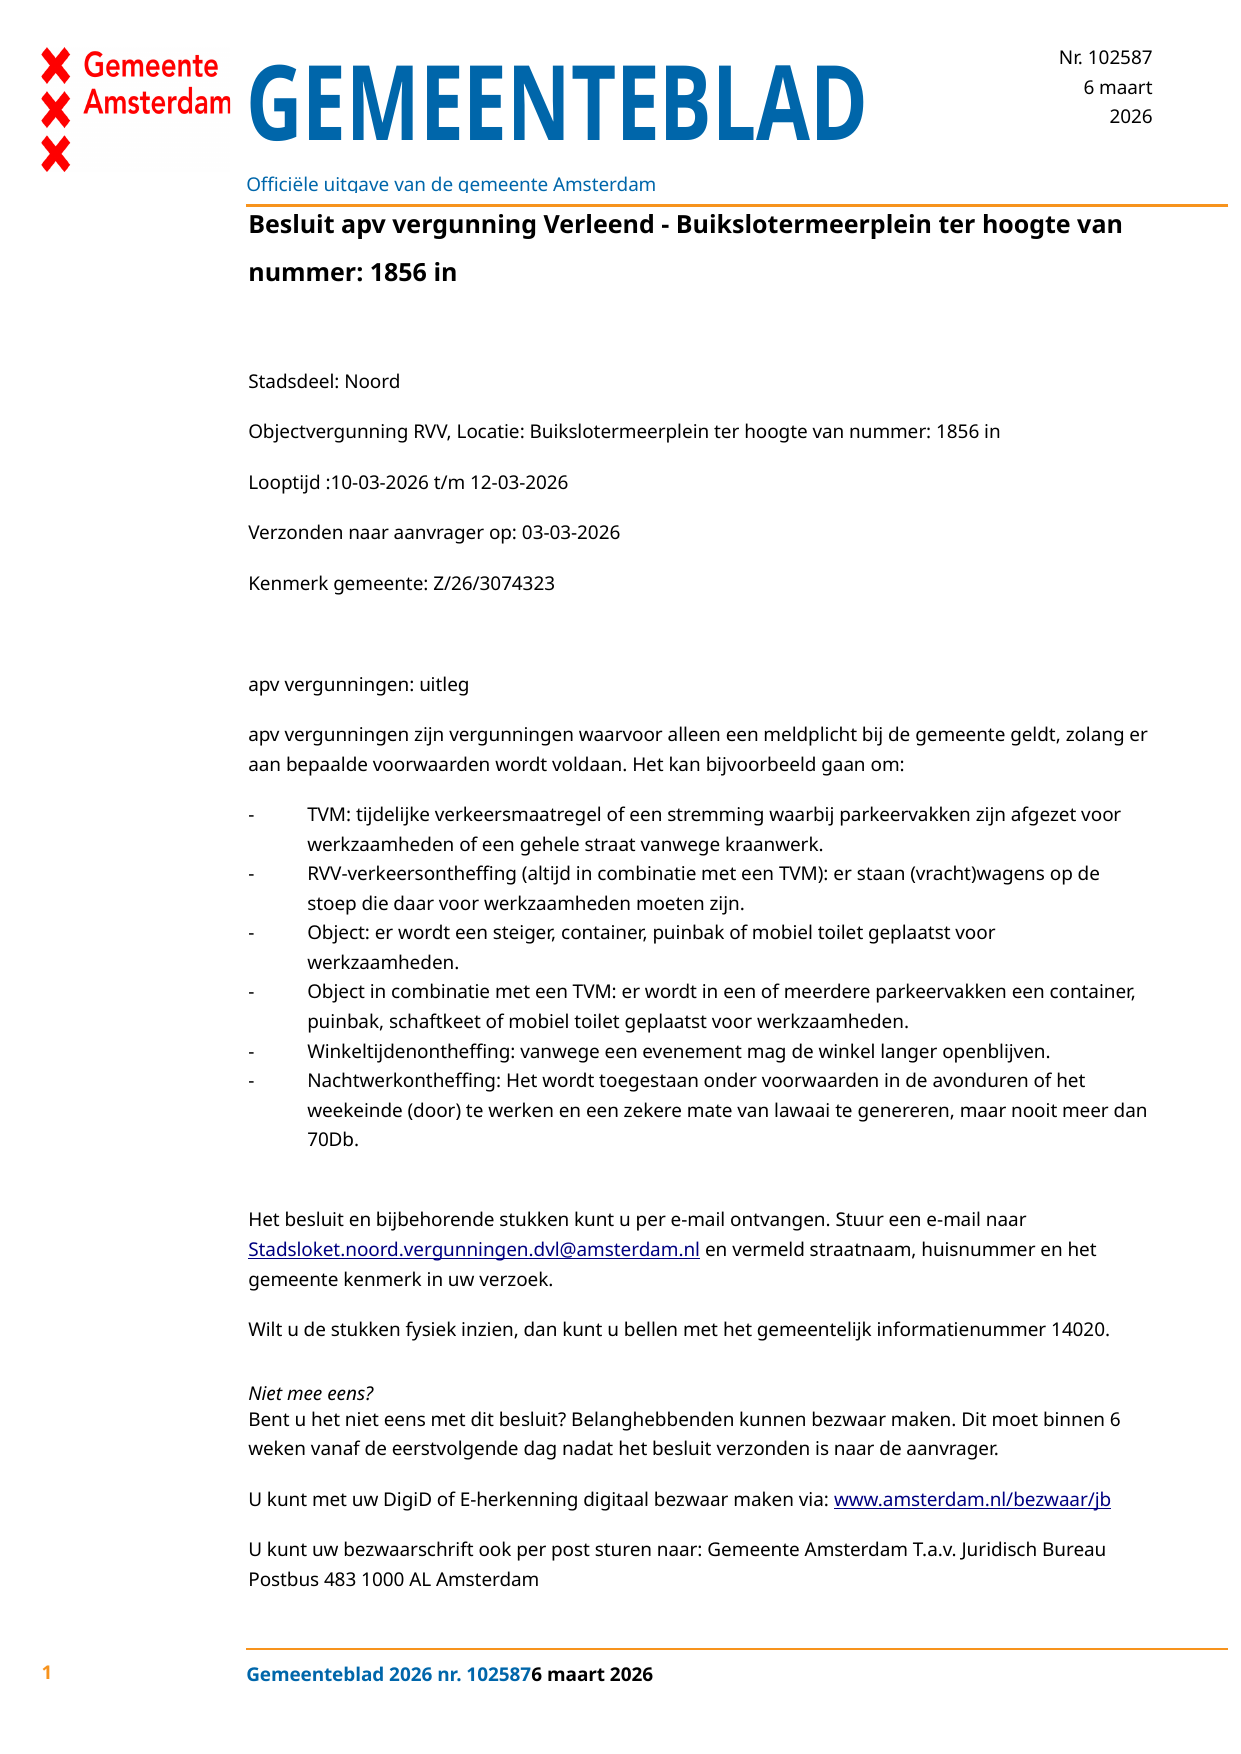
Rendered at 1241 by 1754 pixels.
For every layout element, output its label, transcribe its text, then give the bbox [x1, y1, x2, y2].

list RVV-verkeersontheffing (altijd in combinatie met een TVM): er staan (vracht)wagens op de stoep die daar voor werkzaamheden moeten zijn. [248, 860, 1152, 916]
text Bent u het niet eens met dit besluit? Belanghebbenden kunnen bezwaar maken. Dit moet binnen 6 weken vanaf de eerstvolgende dag nadat het besluit verzonden is naar de aanvrager. [248, 1406, 1152, 1461]
text apv vergunningen zijn vergunningen waarvoor alleen een meldplicht bij de gemeente geldt, zolang er aan bepaalde voorwaarden wordt voldaan. Het kan bijvoorbeeld gaan om: [248, 721, 1152, 777]
text Besluit apv vergunning Verleend - Buikslotermeerplein ter hoogte van nummer: 1856 in [248, 207, 1152, 288]
list Object in combinatie met een TVM: er wordt in een of meerdere parkeervakken een container, puinbak, schaftkeet of mobiel toilet geplaatst voor werkzaamheden. [248, 979, 1152, 1034]
list Nachtwerkontheffing: Het wordt toegestaan onder voorwaarden in de avonduren of het weekeinde (door) te werken en een zekere mate van lawaai te genereren, maar nooit meer dan 70Db. [248, 1067, 1152, 1152]
text Stadsdeel: Noord [248, 368, 1152, 394]
list Object: er wordt een steiger, container, puinbak of mobiel toilet geplaatst voor werkzaamheden. [248, 919, 1152, 975]
text U kunt uw bezwaarschrift ook per post sturen naar: Gemeente Amsterdam T.a.v. Juridisch Bureau Postbus 483 1000 AL Amsterdam [248, 1536, 1152, 1592]
text Het besluit en bijbehorende stukken kunt u per e-mail ontvangen. Stuur een e-mail naar Stadsloket.noord.vergunningen.dvl@amsterdam.nl en vermeld straatnaam, huisnummer en het gemeente kenmerk in uw verzoek. [248, 1207, 1152, 1292]
text U kunt met uw DigiD of E-herkenning digitaal bezwaar maken via: www.amsterdam.nl/bezwaar/jb [248, 1486, 1152, 1512]
text Objectvergunning RVV, Locatie: Buikslotermeerplein ter hoogte van nummer: 1856 in [248, 419, 1152, 444]
text Kenmerk gemeente: Z/26/3074323 [248, 570, 1152, 596]
text Looptijd :10-03-2026 t/m 12-03-2026 [248, 469, 1152, 495]
text Wilt u de stukken fysiek inzien, dan kunt u bellen met het gemeentelijk informatienummer 14020. [248, 1316, 1152, 1342]
text Niet mee eens? [248, 1380, 1152, 1406]
list Winkeltijdenontheffing: vanwege een evenement mag de winkel langer openblijven. [248, 1038, 1152, 1064]
text Verzonden naar aanvrager op: 03-03-2026 [248, 519, 1152, 545]
list TVM: tijdelijke verkeersmaatregel of een stremming waarbij parkeervakken zijn afgezet voor werkzaamheden of een gehele straat vanwege kraanwerk. [248, 801, 1152, 857]
text apv vergunningen: uitleg [248, 671, 1152, 697]
picture [41, 47, 231, 172]
